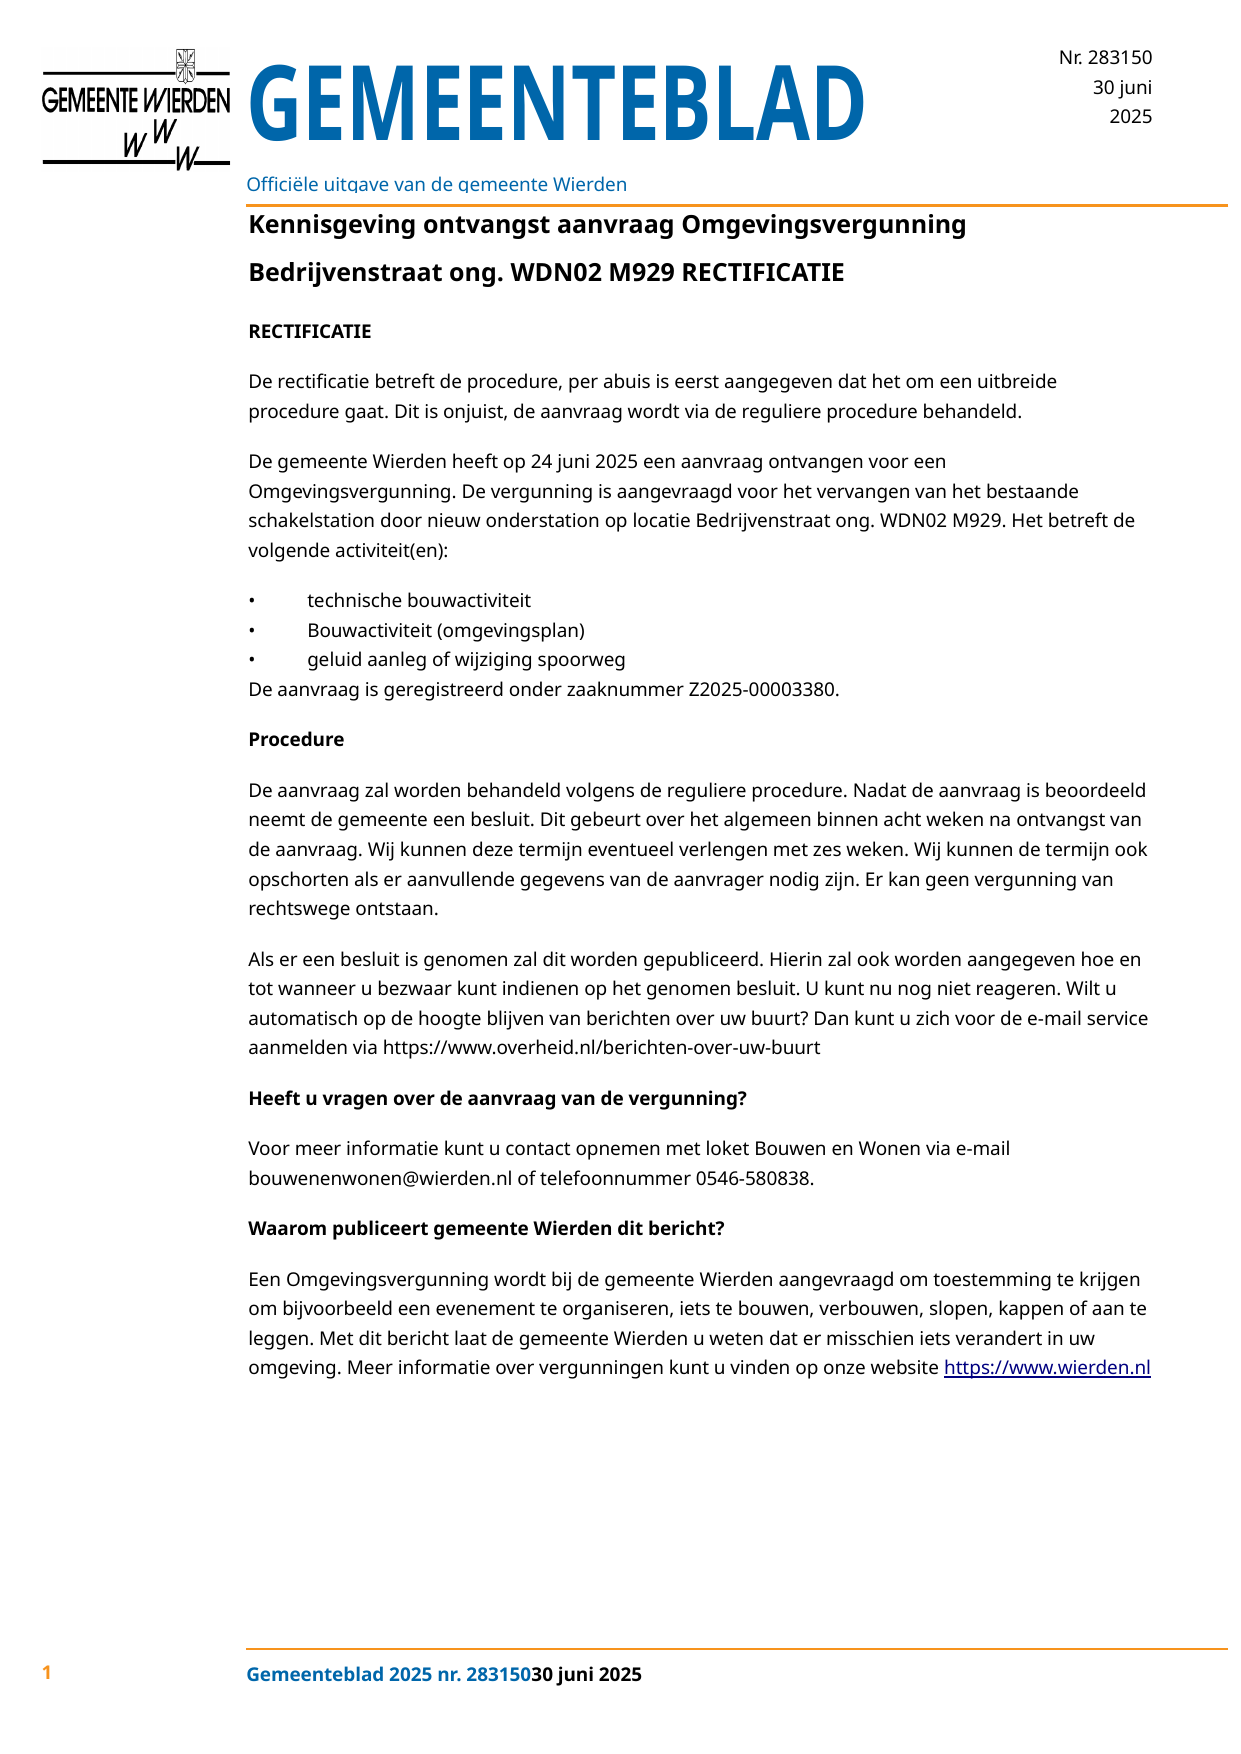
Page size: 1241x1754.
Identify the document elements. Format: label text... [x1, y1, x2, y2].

text Voor meer informatie kunt u contact opnemen met loket Bouwen en Wonen via e-mail bouwenenwonen@wierden.nl of telefoonnummer 0546-580838. [248, 1135, 1152, 1191]
picture [41, 47, 231, 172]
list technische bouwactiviteit [248, 587, 1152, 613]
list Bouwactiviteit (omgevingsplan) [248, 617, 1152, 643]
text Als er een besluit is genomen zal dit worden gepubliceerd. Hierin zal ook worden aangegeven hoe en tot wanneer u bezwaar kunt indienen op het genomen besluit. U kunt nu nog niet reageren. Wilt u automatisch op de hoogte blijven van berichten over uw buurt? Dan kunt u zich voor de e-mail service aanmelden via https://www.overheid.nl/berichten-over-uw-buurt [248, 946, 1152, 1060]
list geluid aanleg of wijziging spoorweg [248, 647, 1152, 672]
text Heeft u vragen over de aanvraag van de vergunning? [248, 1085, 1152, 1111]
text De aanvraag is geregistreerd onder zaaknummer Z2025-00003380. [248, 676, 1152, 702]
text Procedure [248, 727, 1152, 752]
text RECTIFICATIE [248, 318, 1152, 344]
text De rectificatie betreft de procedure, per abuis is eerst aangegeven dat het om een uitbreide procedure gaat. Dit is onjuist, de aanvraag wordt via de reguliere procedure behandeld. [248, 368, 1152, 424]
text De aanvraag zal worden behandeld volgens de reguliere procedure. Nadat de aanvraag is beoordeeld neemt de gemeente een besluit. Dit gebeurt over het algemeen binnen acht weken na ontvangst van de aanvraag. Wij kunnen deze termijn eventueel verlengen met zes weken. Wij kunnen de termijn ook opschorten als er aanvullende gegevens van de aanvrager nodig zijn. Er kan geen vergunning van rechtswege ontstaan. [248, 777, 1152, 921]
text Kennisgeving ontvangst aanvraag Omgevingsvergunning Bedrijvenstraat ong. WDN02 M929 RECTIFICATIE [248, 207, 1152, 288]
text Een Omgevingsvergunning wordt bij de gemeente Wierden aangevraagd om toestemming te krijgen om bijvoorbeeld een evenement te organiseren, iets te bouwen, verbouwen, slopen, kappen of aan te leggen. Met dit bericht laat de gemeente Wierden u weten dat er misschien iets verandert in uw omgeving. Meer informatie over vergunningen kunt u vinden op onze website https://www.wierden.nl [248, 1266, 1152, 1380]
text Waarom publiceert gemeente Wierden dit bericht? [248, 1215, 1152, 1241]
text De gemeente Wierden heeft op 24 juni 2025 een aanvraag ontvangen voor een Omgevingsvergunning. De vergunning is aangevraagd voor het vervangen van het bestaande schakelstation door nieuw onderstation op locatie Bedrijvenstraat ong. WDN02 M929. Het betreft de volgende activiteit(en): [248, 448, 1152, 563]
